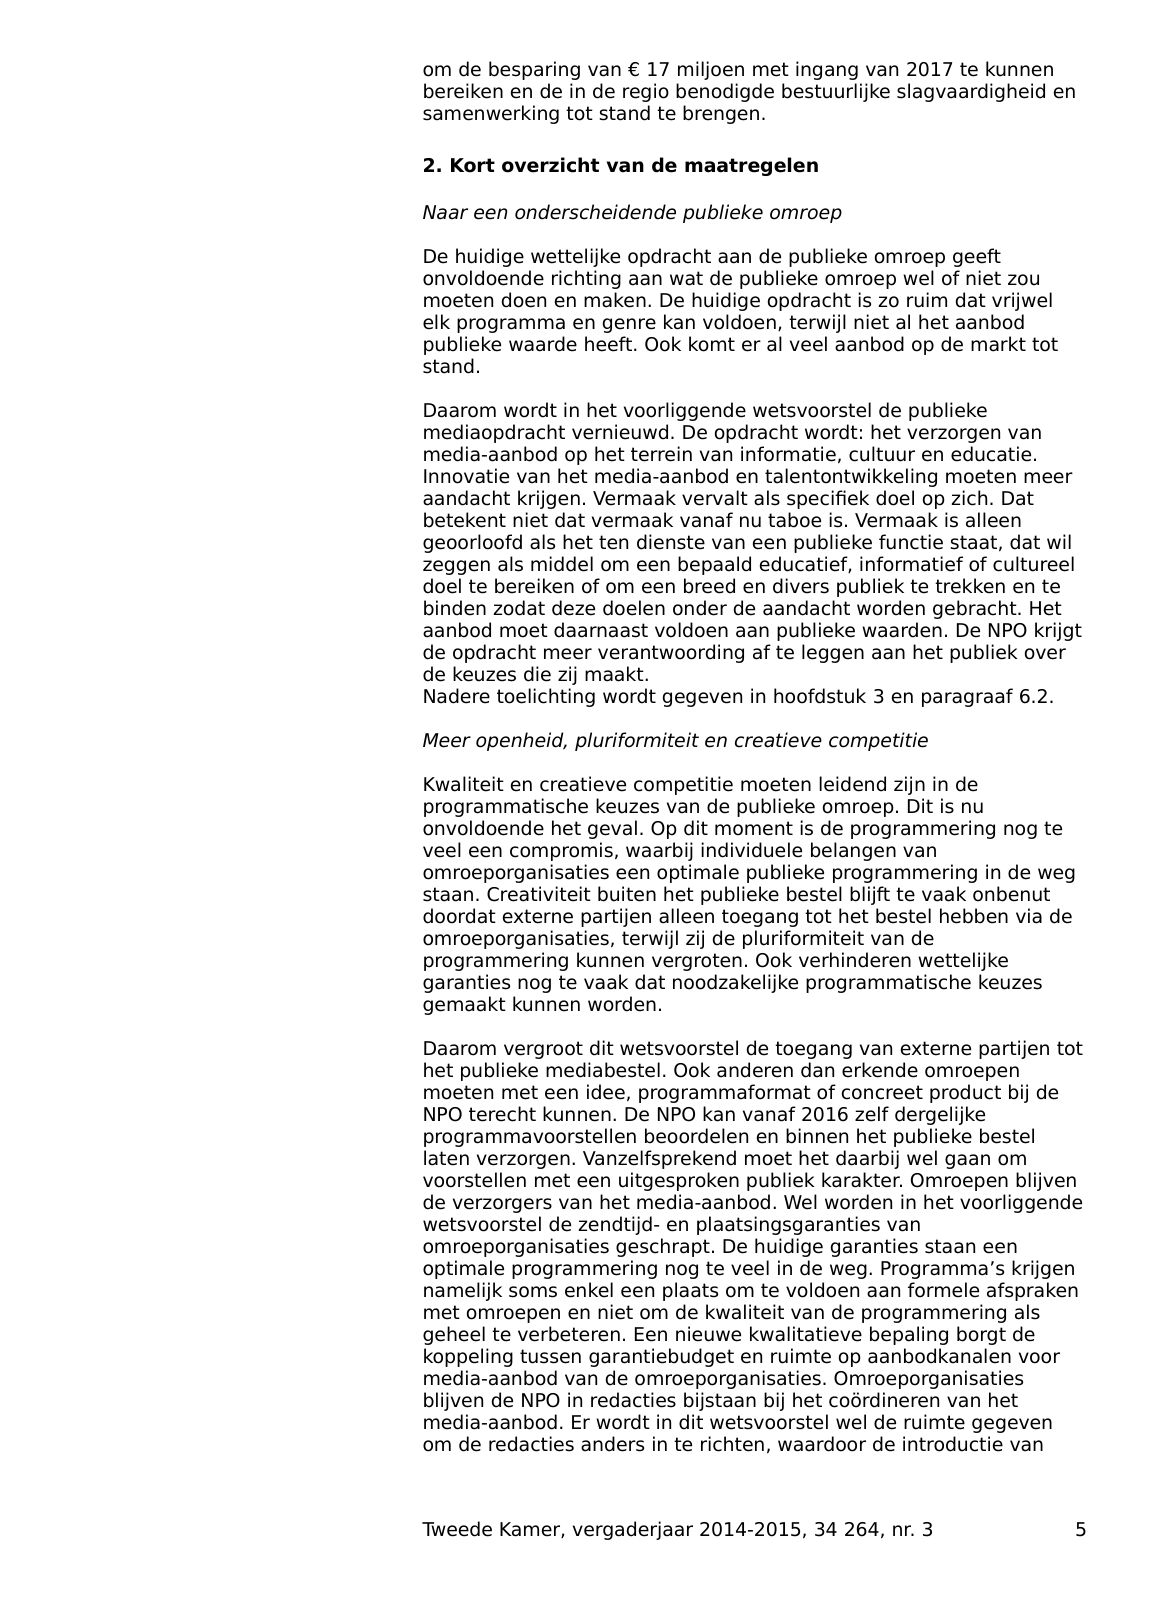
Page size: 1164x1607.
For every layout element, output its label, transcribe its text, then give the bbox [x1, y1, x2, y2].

text Kwaliteit en creatieve competitie moeten leidend zijn in de programmatische keuzes van de publieke omroep. Dit is nu onvoldoende het geval. Op dit moment is de programmering nog te veel een compromis, waarbij individuele belangen van omroeporganisaties een optimale publieke programmering in de weg staan. Creativiteit buiten het publieke bestel blijft te vaak onbenut doordat externe partijen alleen toegang tot het bestel hebben via de omroeporganisaties, terwijl zij de pluriformiteit van de programmering kunnen vergroten. Ook verhinderen wettelijke garanties nog te vaak dat noodzakelijke programmatische keuzes gemaakt kunnen worden. [422, 774, 1087, 1016]
text De huidige wettelijke opdracht aan de publieke omroep geeft onvoldoende richting aan wat de publieke omroep wel of niet zou moeten doen en maken. De huidige opdracht is zo ruim dat vrijwel elk programma en genre kan voldoen, terwijl niet al het aanbod publieke waarde heeft. Ook komt er al veel aanbod op de markt tot stand. [422, 246, 1087, 378]
text Daarom vergroot dit wetsvoorstel de toegang van externe partijen tot het publieke mediabestel. Ook anderen dan erkende omroepen moeten met een idee, programmaformat of concreet product bij de NPO terecht kunnen. De NPO kan vanaf 2016 zelf dergelijke programmavoorstellen beoordelen en binnen het publieke bestel laten verzorgen. Vanzelfsprekend moet het daarbij wel gaan om voorstellen met een uitgesproken publiek karakter. Omroepen blijven de verzorgers van het media-aanbod. Wel worden in het voorliggende wetsvoorstel de zendtijd- en plaatsingsgaranties van omroeporganisaties geschrapt. De huidige garanties staan een optimale programmering nog te veel in de weg. Programma’s krijgen namelijk soms enkel een plaats om te voldoen aan formele afspraken met omroepen en niet om de kwaliteit van de programmering als geheel te verbeteren. Een nieuwe kwalitatieve bepaling borgt de koppeling tussen garantiebudget en ruimte op aanbodkanalen voor media-aanbod van de omroeporganisaties. Omroeporganisaties blijven de NPO in redacties bijstaan bij het coördineren van het media-aanbod. Er wordt in dit wetsvoorstel wel de ruimte gegeven om de redacties anders in te richten, waardoor de introductie van [422, 1038, 1087, 1456]
text Daarom wordt in het voorliggende wetsvoorstel de publieke mediaopdracht vernieuwd. De opdracht wordt: het verzorgen van media-aanbod op het terrein van informatie, cultuur en educatie. Innovatie van het media-aanbod en talentontwikkeling moeten meer aandacht krijgen. Vermaak vervalt als specifiek doel op zich. Dat betekent niet dat vermaak vanaf nu taboe is. Vermaak is alleen geoorloofd als het ten dienste van een publieke functie staat, dat wil zeggen als middel om een bepaald educatief, informatief of cultureel doel te bereiken of om een breed en divers publiek te trekken en te binden zodat deze doelen onder de aandacht worden gebracht. Het aanbod moet daarnaast voldoen aan publieke waarden. De NPO krijgt de opdracht meer verantwoording af te leggen aan het publiek over de keuzes die zij maakt. [422, 400, 1087, 686]
subtitle Meer openheid, pluriformiteit en creatieve competitie [422, 730, 1087, 752]
subtitle Naar een onderscheidende publieke omroep [422, 202, 1087, 224]
text Nadere toelichting wordt gegeven in hoofdstuk 3 en paragraaf 6.2. [422, 686, 1087, 708]
subtitle 2. Kort overzicht van de maatregelen [422, 155, 1087, 177]
text om de besparing van € 17 miljoen met ingang van 2017 te kunnen bereiken en de in de regio benodigde bestuurlijke slagvaardigheid en samenwerking tot stand te brengen. [422, 59, 1087, 125]
